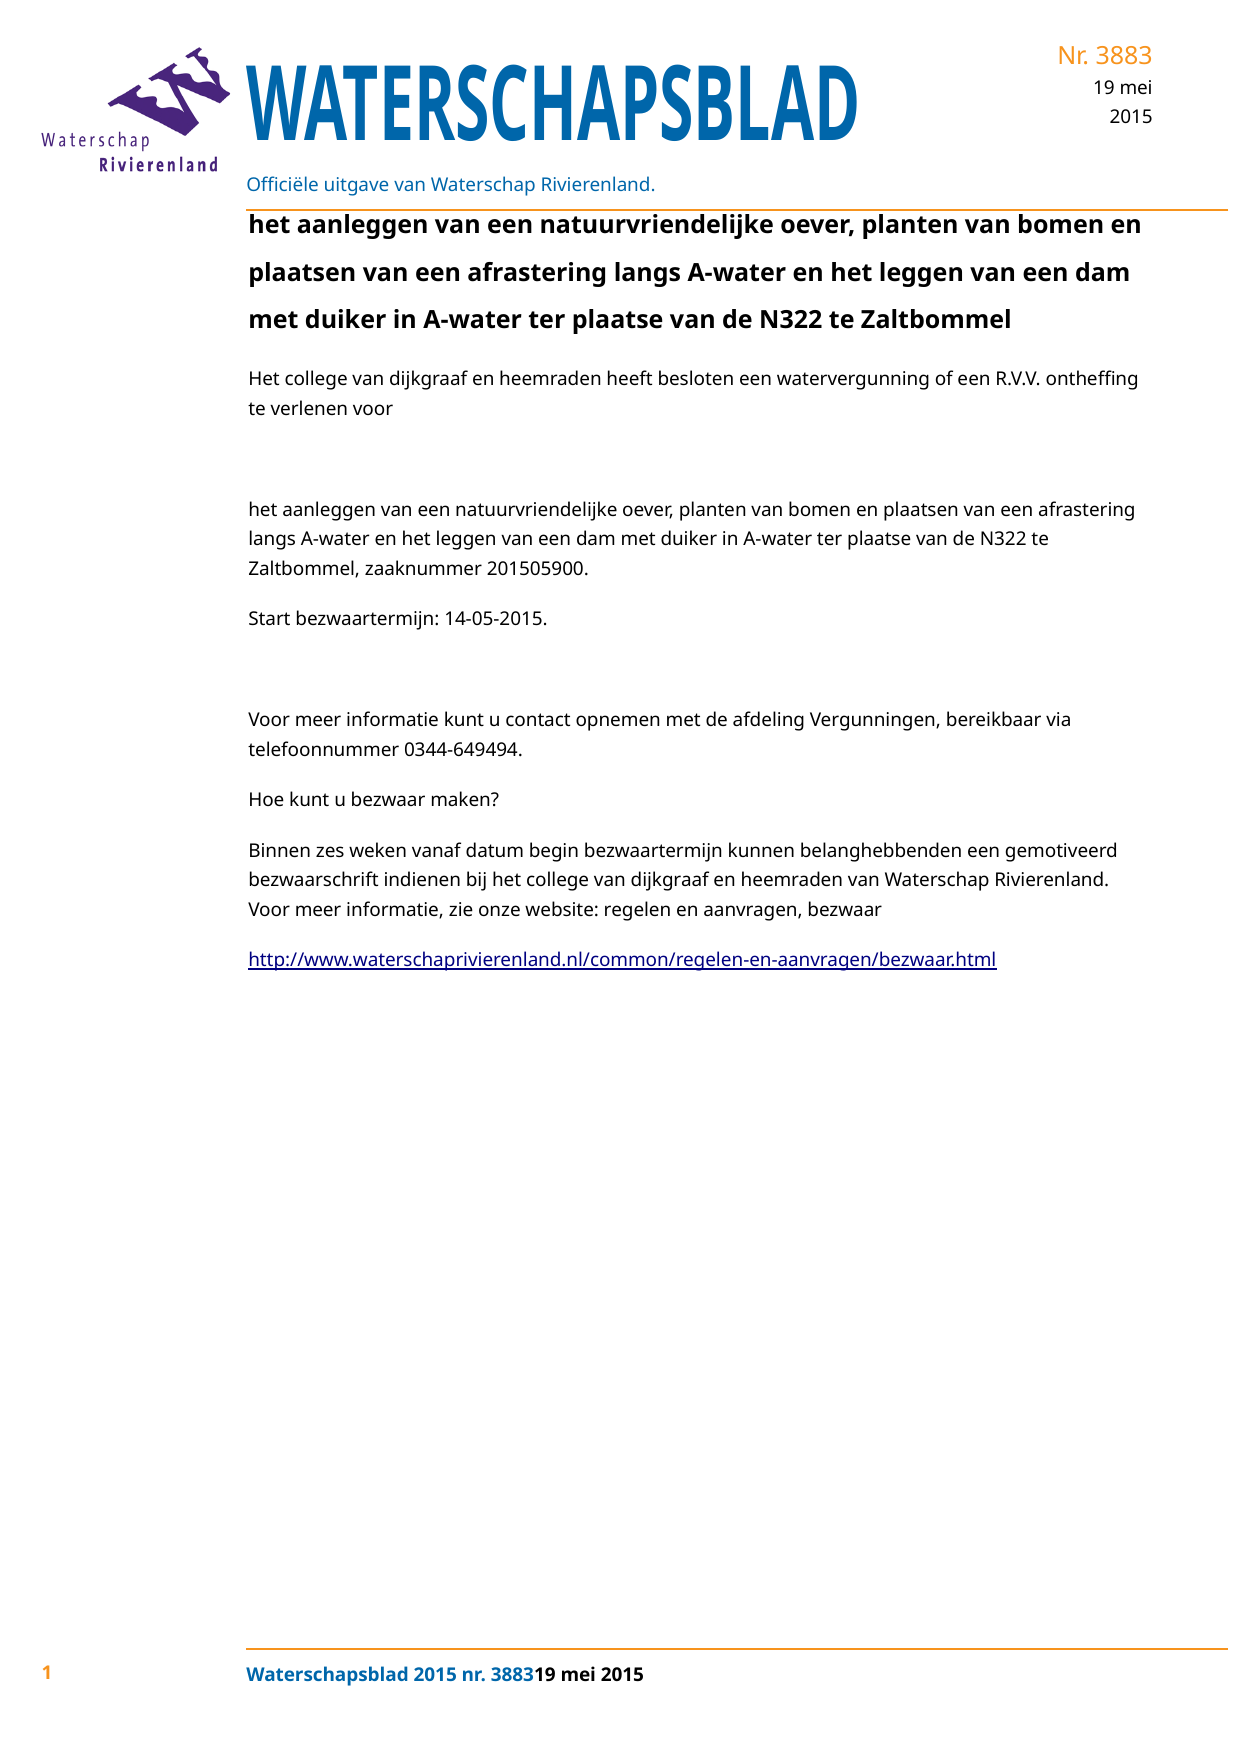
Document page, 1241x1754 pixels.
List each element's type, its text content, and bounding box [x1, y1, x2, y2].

text Voor meer informatie kunt u contact opnemen met de afdeling Vergunningen, bereikbaar via telefoonnummer 0344-649494. [248, 706, 1152, 762]
text Hoe kunt u bezwaar maken? [248, 786, 1152, 812]
text Het college van dijkgraaf en heemraden heeft besloten een watervergunning of een R.V.V. ontheffing te verlenen voor [248, 366, 1152, 421]
text http://www.waterschaprivierenland.nl/common/regelen-en-aanvragen/bezwaar.html [248, 946, 1152, 972]
text het aanleggen van een natuurvriendelijke oever, planten van bomen en plaatsen van een afrastering langs A-water en het leggen van een dam met duiker in A-water ter plaatse van de N322 te Zaltbommel [248, 211, 1152, 336]
text Binnen zes weken vanaf datum begin bezwaartermijn kunnen belanghebbenden een gemotiveerd bezwaarschrift indienen bij het college van dijkgraaf en heemraden van Waterschap Rivierenland. Voor meer informatie, zie onze website: regelen en aanvragen, bezwaar [248, 837, 1152, 922]
text het aanleggen van een natuurvriendelijke oever, planten van bomen en plaatsen van een afrastering langs A-water en het leggen van een dam met duiker in A-water ter plaatse van de N322 te Zaltbommel, zaaknummer 201505900. [248, 496, 1152, 581]
picture [41, 47, 231, 172]
text Start bezwaartermijn: 14-05-2015. [248, 606, 1152, 631]
